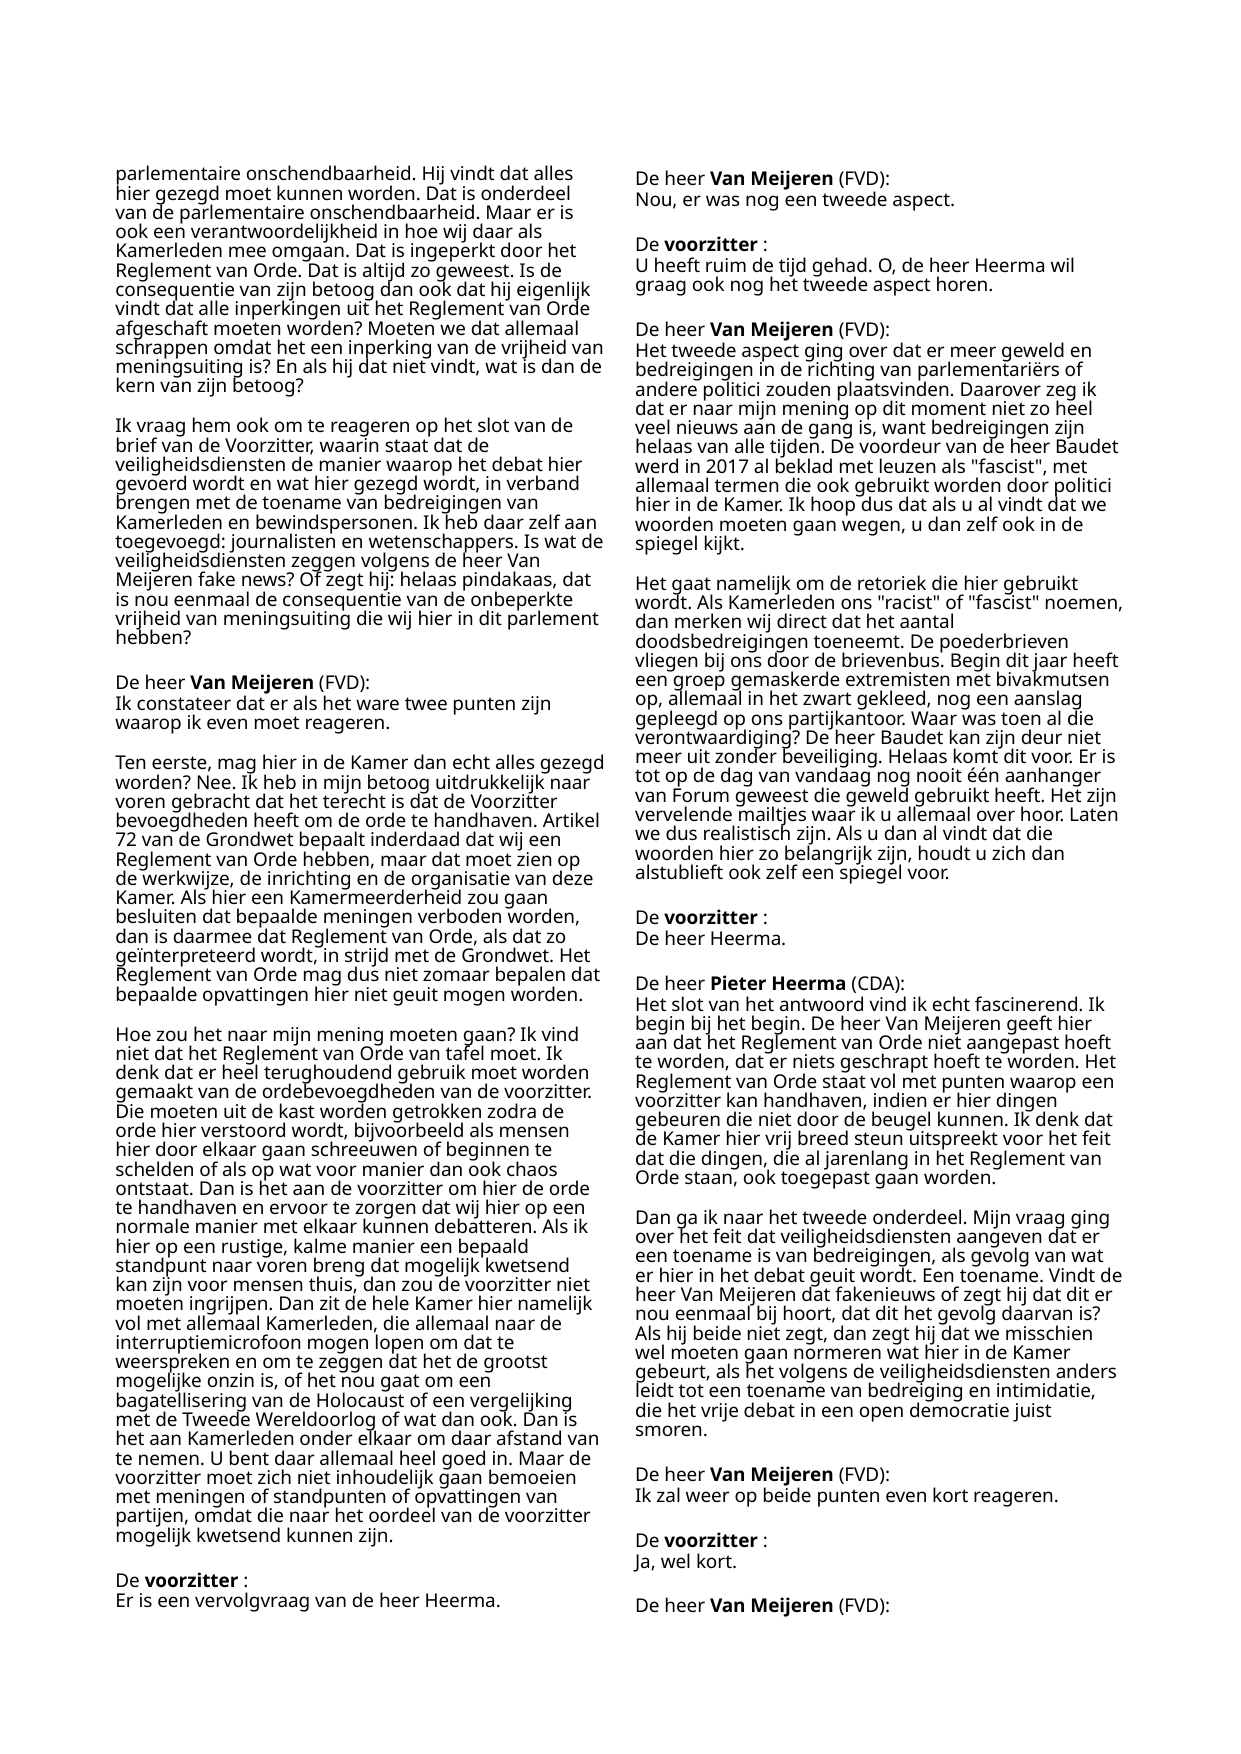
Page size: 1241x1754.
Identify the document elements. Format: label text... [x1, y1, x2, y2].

text De voorzitter : [115, 1567, 605, 1592]
text De heer Van Meijeren (FVD): [635, 1461, 1125, 1487]
text Het slot van het antwoord vind ik echt fascinerend. Ik begin bij het begin. De heer Van Meijeren geeft hier aan dat het Reglement van Orde niet aangepast hoeft te worden, dat er niets geschrapt hoeft te worden. Het Reglement van Orde staat vol met punten waarop een voorzitter kan handhaven, indien er hier dingen gebeuren die niet door de beugel kunnen. Ik denk dat de Kamer hier vrij breed steun uitspreekt voor het feit dat die dingen, die al jarenlang in het Reglement van Orde staan, ook toegepast gaan worden. [635, 996, 1125, 1188]
text De voorzitter : [635, 904, 1125, 930]
text De heer Van Meijeren (FVD): [115, 669, 605, 695]
text De heer Heerma. [635, 930, 1125, 949]
text De voorzitter : [635, 231, 1125, 257]
text De heer Pieter Heerma (CDA): [635, 970, 1125, 996]
text Het tweede aspect ging over dat er meer geweld en bedreigingen in de richting van parlementariërs of andere politici zouden plaatsvinden. Daarover zeg ik dat er naar mijn mening op dit moment niet zo heel veel nieuws aan de gang is, want bedreigingen zijn helaas van alle tijden. De voordeur van de heer Baudet werd in 2017 al beklad met leuzen als "fascist", met allemaal termen die ook gebruikt worden door politici hier in de Kamer. Ik hoop dus dat als u al vindt dat we woorden moeten gaan wegen, u dan zelf ook in de spiegel kijkt. [635, 342, 1125, 554]
text Het gaat namelijk om de retoriek die hier gebruikt wordt. Als Kamerleden ons "racist" of "fascist" noemen, dan merken wij direct dat het aantal doodsbedreigingen toeneemt. De poederbrieven vliegen bij ons door de brievenbus. Begin dit jaar heeft een groep gemaskerde extremisten met bivakmutsen op, allemaal in het zwart gekleed, nog een aanslag gepleegd op ons partijkantoor. Waar was toen al die verontwaardiging? De heer Baudet kan zijn deur niet meer uit zonder beveiliging. Helaas komt dit voor. Er is tot op de dag van vandaag nog nooit één aanhanger van Forum geweest die geweld gebruikt heeft. Het zijn vervelende mailtjes waar ik u allemaal over hoor. Laten we dus realistisch zijn. Als u dan al vindt dat die woorden hier zo belangrijk zijn, houdt u zich dan alstublieft ook zelf een spiegel voor. [635, 575, 1125, 883]
text Hoe zou het naar mijn mening moeten gaan? Ik vind niet dat het Reglement van Orde van tafel moet. Ik denk dat er heel terughoudend gebruik moet worden gemaakt van de ordebevoegdheden van de voorzitter. Die moeten uit de kast worden getrokken zodra de orde hier verstoord wordt, bijvoorbeeld als mensen hier door elkaar gaan schreeuwen of beginnen te schelden of als op wat voor manier dan ook chaos ontstaat. Dan is het aan de voorzitter om hier de orde te handhaven en ervoor te zorgen dat wij hier op een normale manier met elkaar kunnen debatteren. Als ik hier op een rustige, kalme manier een bepaald standpunt naar voren breng dat mogelijk kwetsend kan zijn voor mensen thuis, dan zou de voorzitter niet moeten ingrijpen. Dan zit de hele Kamer hier namelijk vol met allemaal Kamerleden, die allemaal naar de interruptiemicrofoon mogen lopen om dat te weerspreken en om te zeggen dat het de grootst mogelijke onzin is, of het nou gaat om een bagatellisering van de Holocaust of een vergelijking met de Tweede Wereldoorlog of wat dan ook. Dan is het aan Kamerleden onder elkaar om daar afstand van te nemen. U bent daar allemaal heel goed in. Maar de voorzitter moet zich niet inhoudelijk gaan bemoeien met meningen of standpunten of opvattingen van partijen, omdat die naar het oordeel van de voorzitter mogelijk kwetsend kunnen zijn. [115, 1026, 605, 1546]
text Ja, wel kort. [635, 1553, 1125, 1572]
text De heer Van Meijeren (FVD): [635, 1593, 1125, 1618]
text parlementaire onschendbaarheid. Hij vindt dat alles hier gezegd moet kunnen worden. Dat is onderdeel van de parlementaire onschendbaarheid. Maar er is ook een verantwoordelijkheid in hoe wij daar als Kamerleden mee omgaan. Dat is ingeperkt door het Reglement van Orde. Dat is altijd zo geweest. Is de consequentie van zijn betoog dan ook dat hij eigenlijk vindt dat alle inperkingen uit het Reglement van Orde afgeschaft moeten worden? Moeten we dat allemaal schrappen omdat het een inperking van de vrijheid van meningsuiting is? En als hij dat niet vindt, wat is dan de kern van zijn betoog? [115, 165, 605, 397]
text Ten eerste, mag hier in de Kamer dan echt alles gezegd worden? Nee. Ik heb in mijn betoog uitdrukkelijk naar voren gebracht dat het terecht is dat de Voorzitter bevoegdheden heeft om de orde te handhaven. Artikel 72 van de Grondwet bepaalt inderdaad dat wij een Reglement van Orde hebben, maar dat moet zien op de werkwijze, de inrichting en de organisatie van deze Kamer. Als hier een Kamermeerderheid zou gaan besluiten dat bepaalde meningen verboden worden, dan is daarmee dat Reglement van Orde, als dat zo geïnterpreteerd wordt, in strijd met de Grondwet. Het Reglement van Orde mag dus niet zomaar bepalen dat bepaalde opvattingen hier niet geuit mogen worden. [115, 754, 605, 1005]
text Nou, er was nog een tweede aspect. [635, 191, 1125, 210]
text U heeft ruim de tijd gehad. O, de heer Heerma wil graag ook nog het tweede aspect horen. [635, 257, 1125, 296]
text Ik vraag hem ook om te reageren op het slot van de brief van de Voorzitter, waarin staat dat de veiligheidsdiensten de manier waarop het debat hier gevoerd wordt en wat hier gezegd wordt, in verband brengen met de toename van bedreigingen van Kamerleden en bewindspersonen. Ik heb daar zelf aan toegevoegd: journalisten en wetenschappers. Is wat de veiligheidsdiensten zeggen volgens de heer Van Meijeren fake news? Of zegt hij: helaas pindakaas, dat is nou eenmaal de consequentie van de onbeperkte vrijheid van meningsuiting die wij hier in dit parlement hebben? [115, 417, 605, 648]
text De heer Van Meijeren (FVD): [635, 165, 1125, 191]
text Ik zal weer op beide punten even kort reageren. [635, 1487, 1125, 1506]
text De heer Van Meijeren (FVD): [635, 316, 1125, 342]
text Ik constateer dat er als het ware twee punten zijn waarop ik even moet reageren. [115, 695, 605, 734]
text Er is een vervolgvraag van de heer Heerma. [115, 1592, 605, 1612]
text Dan ga ik naar het tweede onderdeel. Mijn vraag ging over het feit dat veiligheidsdiensten aangeven dat er een toename is van bedreigingen, als gevolg van wat er hier in het debat geuit wordt. Een toename. Vindt de heer Van Meijeren dat fakenieuws of zegt hij dat dit er nou eenmaal bij hoort, dat dit het gevolg daarvan is? Als hij beide niet zegt, dan zegt hij dat we misschien wel moeten gaan normeren wat hier in de Kamer gebeurt, als het volgens de veiligheidsdiensten anders leidt tot een toename van bedreiging en intimidatie, die het vrije debat in een open democratie juist smoren. [635, 1209, 1125, 1440]
text De voorzitter : [635, 1527, 1125, 1553]
